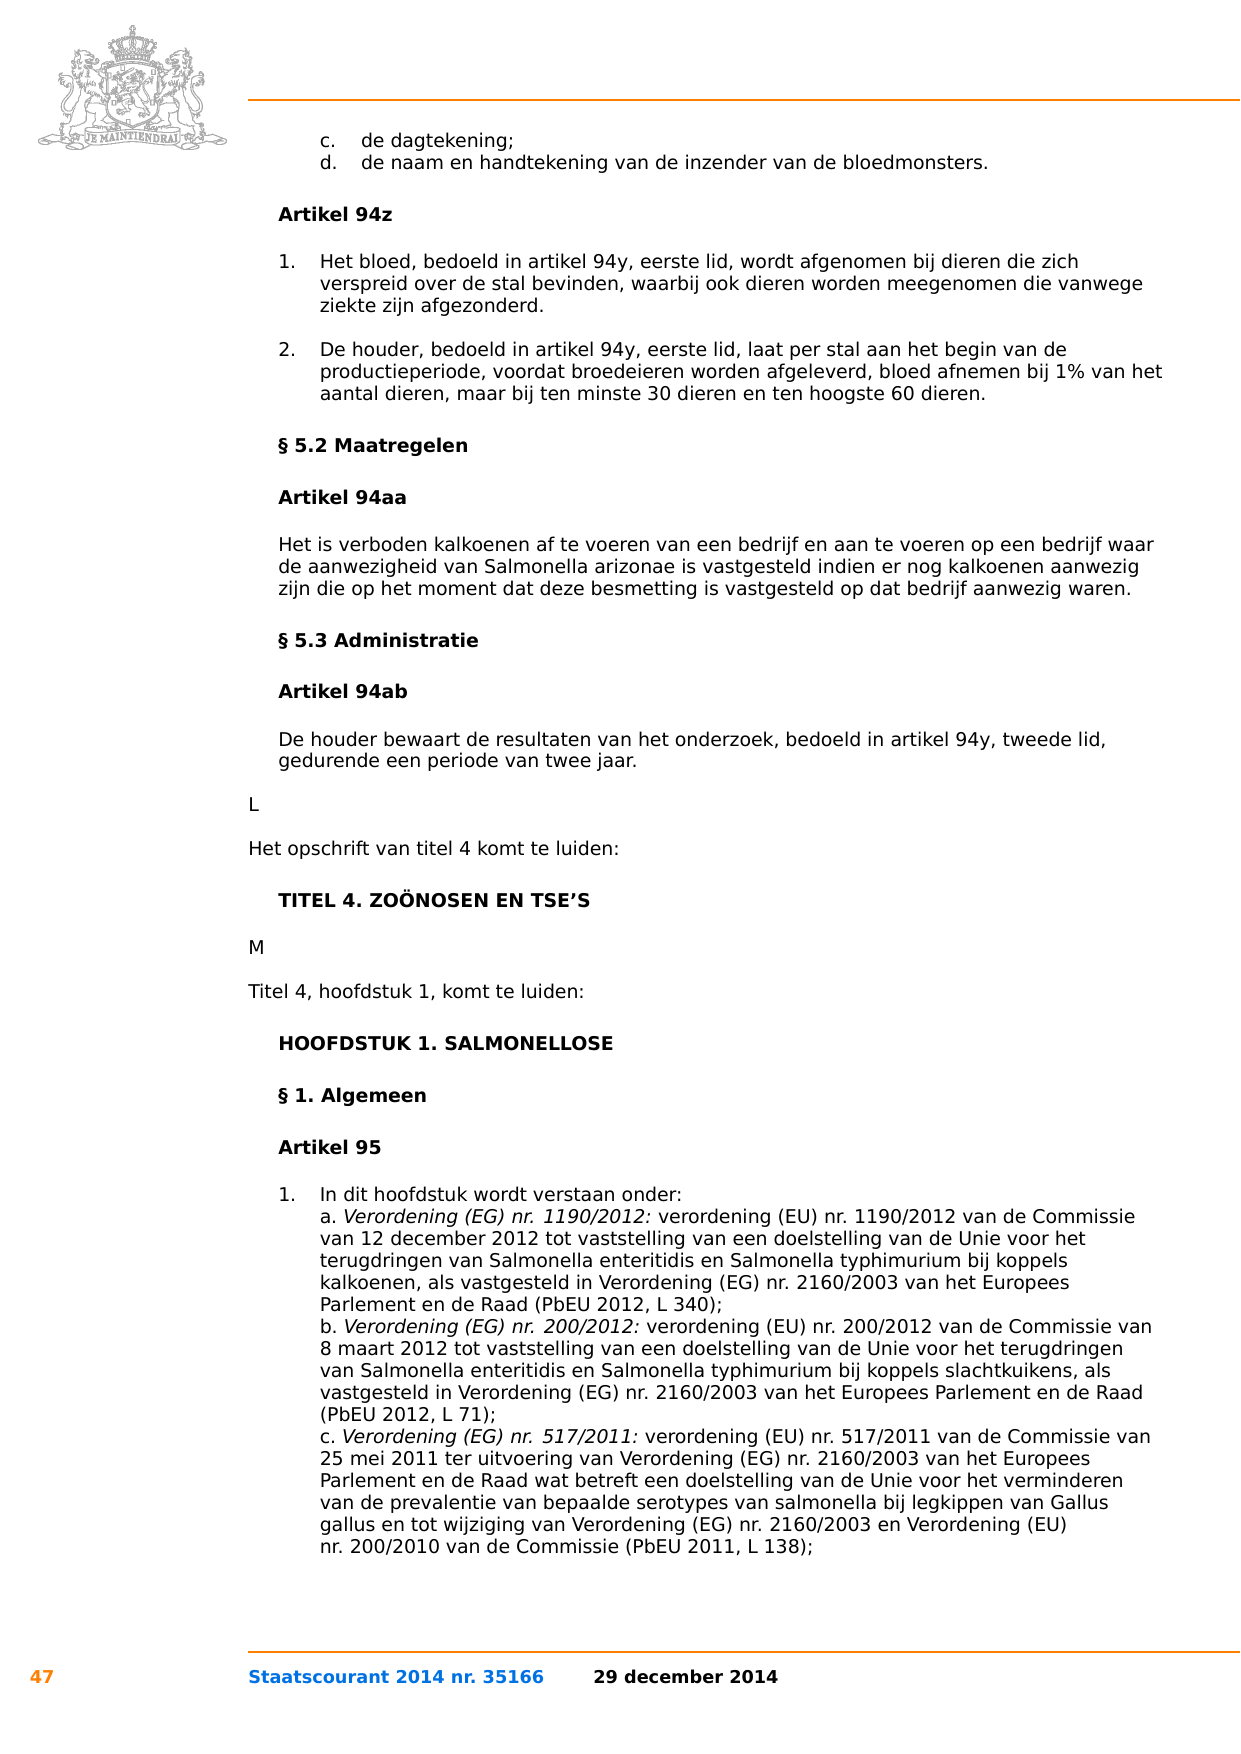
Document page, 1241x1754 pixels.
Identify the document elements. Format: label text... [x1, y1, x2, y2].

text Titel 4, hoofdstuk 1, komt te luiden: [248, 981, 1163, 1003]
text b. Verordening (EG) nr. 200/2012: verordening (EU) nr. 200/2012 van de Commissie van 8 maart 2012 tot vaststelling van een doelstelling van de Unie voor het terugdringen van Salmonella enteritidis en Salmonella typhimurium bij koppels slachtkuikens, als vastgesteld in Verordening (EG) nr. 2160/2003 van het Europees Parlement en de Raad (PbEU 2012, L 71); [319, 1316, 1163, 1426]
text 1. Het bloed, bedoeld in artikel 94y, eerste lid, wordt afgenomen bij dieren die zich verspreid over de stal bevinden, waarbij ook dieren worden meegenomen die vanwege ziekte zijn afgezonderd. [278, 251, 1163, 317]
text c. de dagtekening; [319, 130, 1163, 152]
subtitle § 1. Algemeen [278, 1085, 1163, 1107]
text 1. In dit hoofdstuk wordt verstaan onder: [278, 1184, 1163, 1206]
text De houder bewaart de resultaten van het onderzoek, bedoeld in artikel 94y, tweede lid, gedurende een periode van twee jaar. [278, 728, 1163, 772]
text Het is verboden kalkoenen af te voeren van een bedrijf en aan te voeren op een bedrijf waar de aanwezigheid van Salmonella arizonae is vastgesteld indien er nog kalkoenen aanwezig zijn die op het moment dat deze besmetting is vastgesteld op dat bedrijf aanwezig waren. [278, 533, 1163, 599]
text 2. De houder, bedoeld in artikel 94y, eerste lid, laat per stal aan het begin van de productieperiode, voordat broedeieren worden afgeleverd, bloed afnemen bij 1% van het aantal dieren, maar bij ten minste 30 dieren en ten hoogste 60 dieren. [278, 339, 1163, 404]
text a. Verordening (EG) nr. 1190/2012: verordening (EU) nr. 1190/2012 van de Commissie van 12 december 2012 tot vaststelling van een doelstelling van de Unie voor het terugdringen van Salmonella enteritidis en Salmonella typhimurium bij koppels kalkoenen, als vastgesteld in Verordening (EG) nr. 2160/2003 van het Europees Parlement en de Raad (PbEU 2012, L 340); [319, 1206, 1163, 1316]
text Het opschrift van titel 4 komt te luiden: [248, 838, 1163, 860]
text M [248, 937, 1163, 959]
subtitle TITEL 4. ZOÖNOSEN EN TSE’S [278, 890, 1163, 912]
subtitle § 5.2 Maatregelen [278, 434, 1163, 457]
subtitle HOOFDSTUK 1. SALMONELLOSE [278, 1033, 1163, 1055]
subtitle Artikel 94z [278, 204, 1163, 226]
subtitle Artikel 95 [278, 1137, 1163, 1159]
picture [38, 25, 227, 150]
subtitle Artikel 94ab [278, 681, 1163, 703]
text d. de naam en handtekening van de inzender van de bloedmonsters. [319, 152, 1163, 174]
text L [248, 794, 1163, 816]
text c. Verordening (EG) nr. 517/2011: verordening (EU) nr. 517/2011 van de Commissie van 25 mei 2011 ter uitvoering van Verordening (EG) nr. 2160/2003 van het Europees Parlement en de Raad wat betreft een doelstelling van de Unie voor het verminderen van de prevalentie van bepaalde serotypes van salmonella bij legkippen van Gallus gallus en tot wijziging van Verordening (EG) nr. 2160/2003 en Verordening (EU) nr. 200/2010 van de Commissie (PbEU 2011, L 138); [319, 1426, 1163, 1557]
subtitle Artikel 94aa [278, 487, 1163, 508]
subtitle § 5.3 Administratie [278, 629, 1163, 651]
